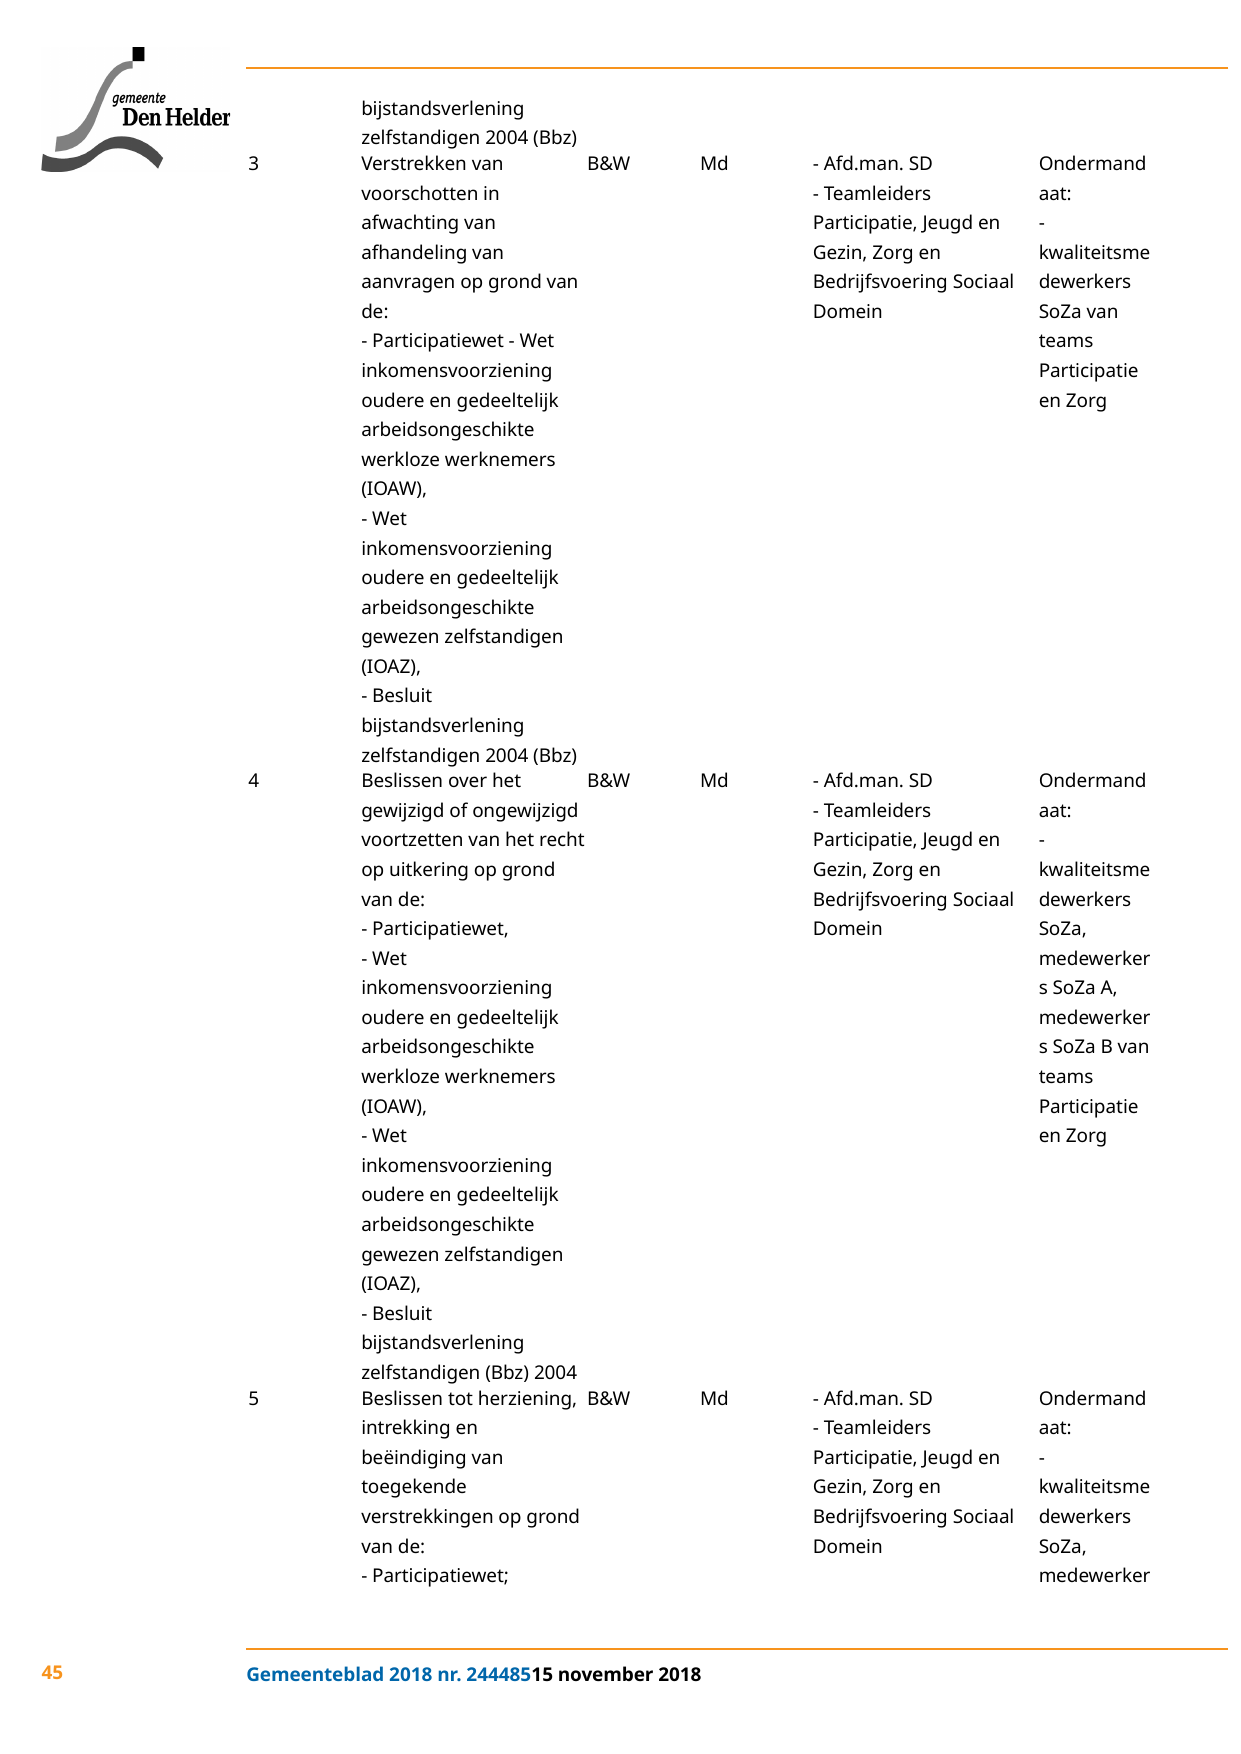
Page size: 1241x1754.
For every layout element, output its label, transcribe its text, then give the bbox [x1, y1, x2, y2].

table_cell B&W [587, 768, 700, 1385]
table_cell [248, 95, 361, 150]
table_cell [1039, 95, 1152, 150]
table_cell Md [700, 1385, 813, 1588]
table_cell [587, 95, 700, 150]
table_cell 4 [248, 768, 361, 1385]
table_cell - Afd.man. SD - Teamleiders Participatie, Jeugd en Gezin, Zorg en Bedrijfsvoering Sociaal Domein [813, 1385, 1038, 1588]
table_cell [700, 95, 813, 150]
table_cell 3 [248, 150, 361, 767]
table_cell Ondermandaat: - kwaliteitsmedewerkers SoZa, medewerkers SoZa A, medewerkers SoZa B van teams Participatie en Zorg [1039, 768, 1152, 1385]
table_cell [813, 95, 1038, 150]
table_cell Ondermandaat: - kwaliteitsmedewerkers SoZa van teams Participatie en Zorg [1039, 150, 1152, 767]
table_cell bijstandsverlening zelfstandigen 2004 (Bbz) [361, 95, 587, 150]
table_cell Beslissen tot herziening, intrekking en beëindiging van toegekende verstrekkingen op grond van de: - Participatiewet; [361, 1385, 587, 1588]
table_cell B&W [587, 1385, 700, 1588]
table_cell Ondermandaat: - kwaliteitsmedewerkers SoZa, medewerker [1039, 1385, 1152, 1588]
picture [41, 47, 231, 172]
table_cell 5 [248, 1385, 361, 1588]
table_cell - Afd.man. SD - Teamleiders Participatie, Jeugd en Gezin, Zorg en Bedrijfsvoering Sociaal Domein [813, 768, 1038, 1385]
table_cell B&W [587, 150, 700, 767]
table_cell Md [700, 768, 813, 1385]
table_cell Beslissen over het gewijzigd of ongewijzigd voortzetten van het recht op uitkering op grond van de: - Participatiewet, - Wet inkomensvoorziening oudere en gedeeltelijk arbeidsongeschikte werkloze werknemers (IOAW), - Wet inkomensvoorziening oudere en gedeeltelijk arbeidsongeschikte gewezen zelfstandigen (IOAZ), - Besluit bijstandsverlening zelfstandigen (Bbz) 2004 [361, 768, 587, 1385]
table_cell - Afd.man. SD - Teamleiders Participatie, Jeugd en Gezin, Zorg en Bedrijfsvoering Sociaal Domein [813, 150, 1038, 767]
table_cell Md [700, 150, 813, 767]
table_cell Verstrekken van voorschotten in afwachting van afhandeling van aanvragen op grond van de: - Participatiewet - Wet inkomensvoorziening oudere en gedeeltelijk arbeidsongeschikte werkloze werknemers (IOAW), - Wet inkomensvoorziening oudere en gedeeltelijk arbeidsongeschikte gewezen zelfstandigen (IOAZ), - Besluit bijstandsverlening zelfstandigen 2004 (Bbz) [361, 150, 587, 767]
